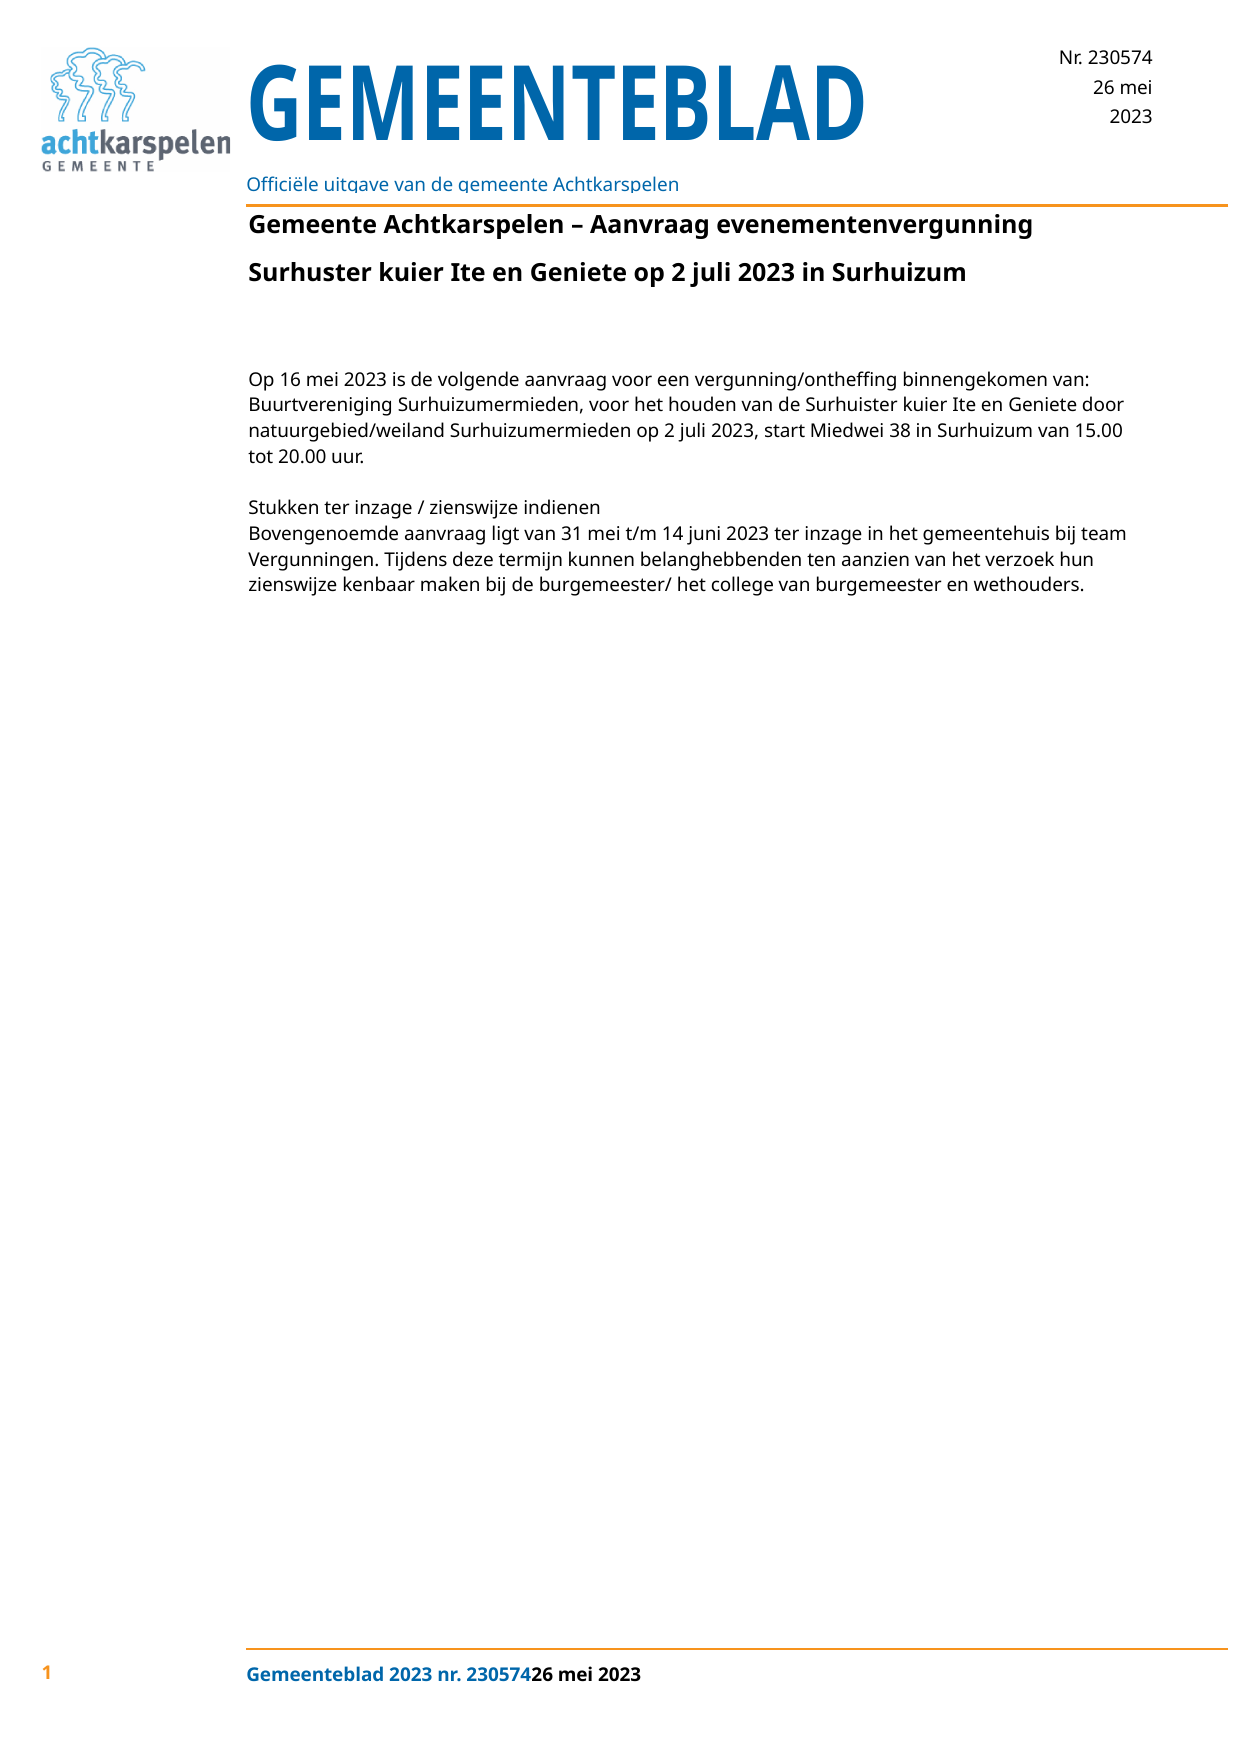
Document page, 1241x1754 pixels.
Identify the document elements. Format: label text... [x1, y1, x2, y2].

picture [41, 47, 231, 172]
text Gemeente Achtkarspelen – Aanvraag evenementenvergunning Surhuster kuier Ite en Geniete op 2 juli 2023 in Surhuizum [248, 207, 1152, 288]
text Bovengenoemde aanvraag ligt van 31 mei t/m 14 juni 2023 ter inzage in het gemeentehuis bij team Vergunningen. Tijdens deze termijn kunnen belanghebbenden ten aanzien van het verzoek hun zienswijze kenbaar maken bij de burgemeester/ het college van burgemeester en wethouders. [248, 520, 1152, 597]
text Buurtvereniging Surhuizumermieden, voor het houden van de Surhuister kuier Ite en Geniete door natuurgebied/weiland Surhuizumermieden op 2 juli 2023, start Miedwei 38 in Surhuizum van 15.00 tot 20.00 uur. [248, 391, 1152, 469]
text Op 16 mei 2023 is de volgende aanvraag voor een vergunning/ontheffing binnengekomen van: [248, 366, 1152, 391]
text Stukken ter inzage / zienswijze indienen [248, 494, 1152, 520]
